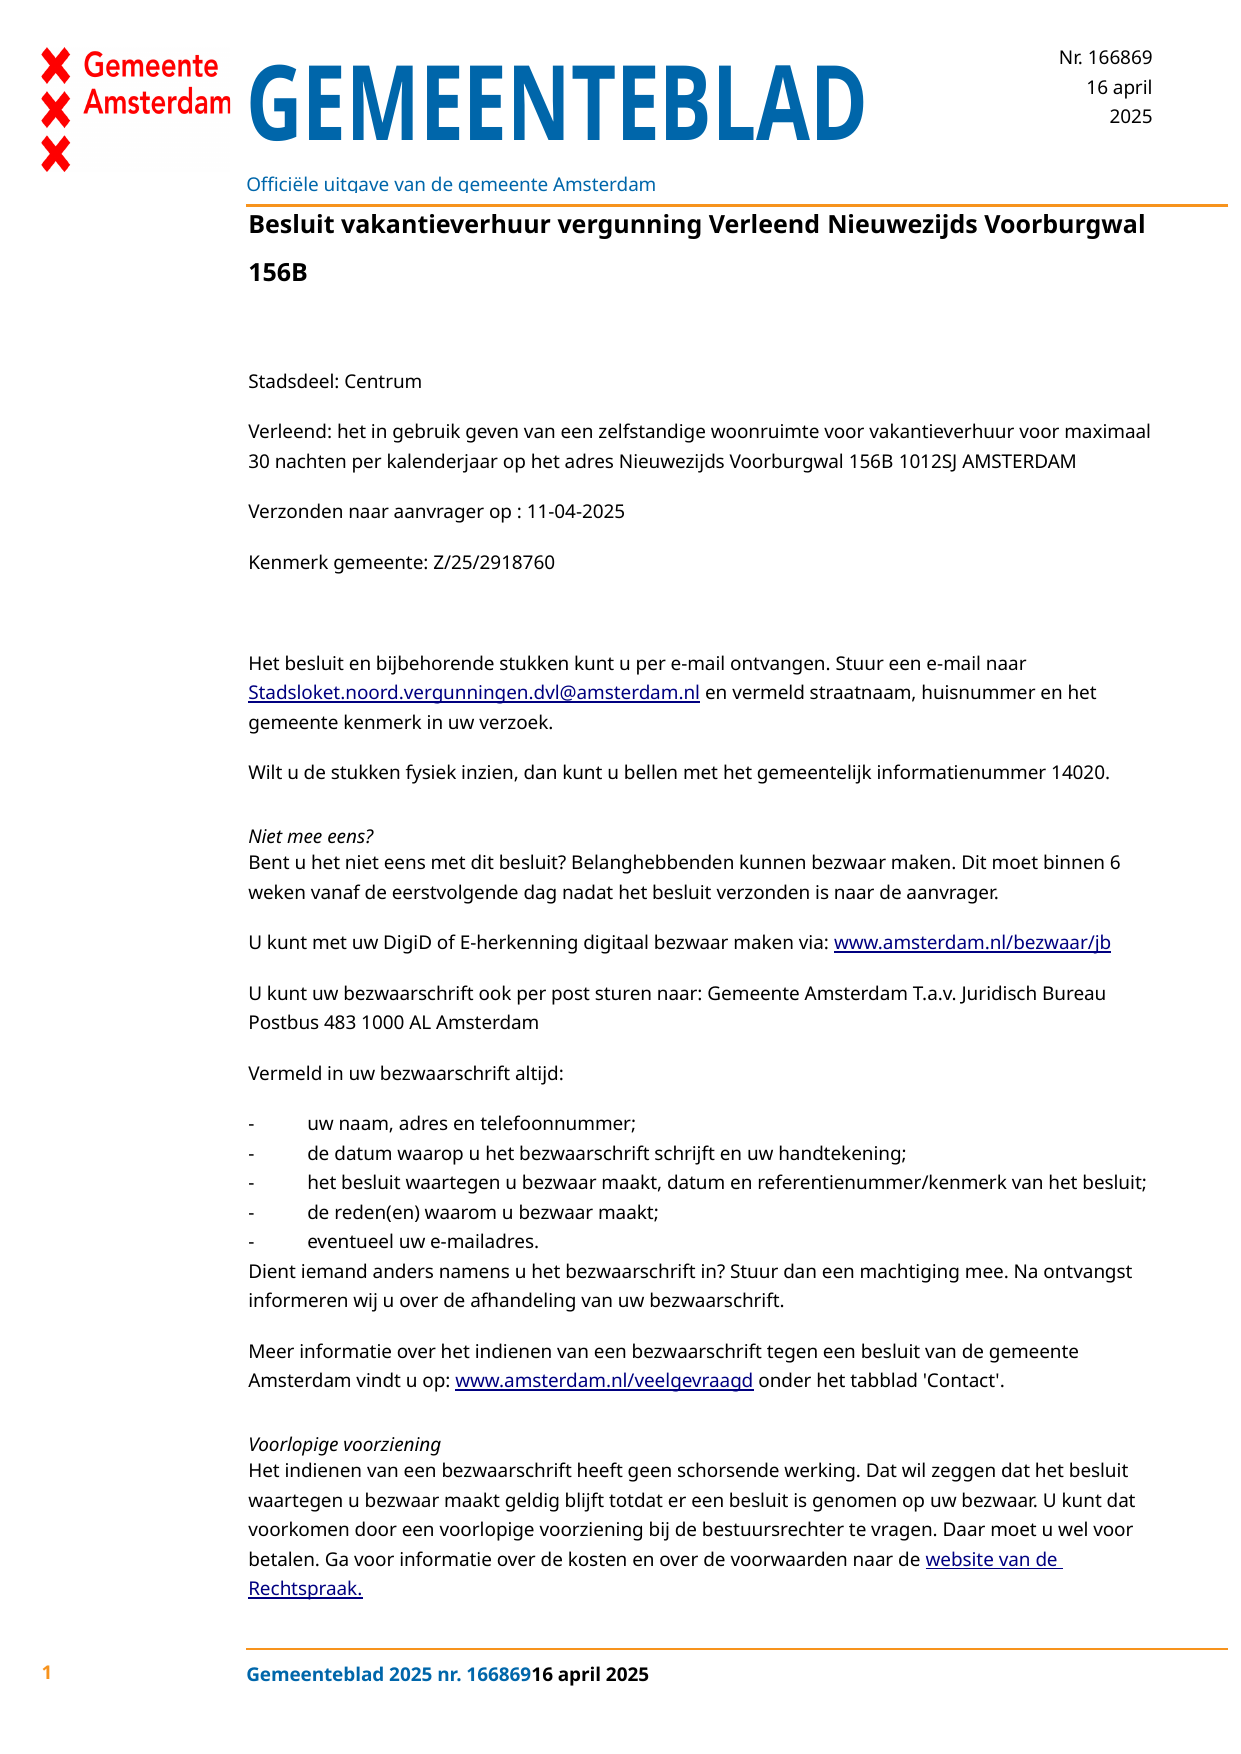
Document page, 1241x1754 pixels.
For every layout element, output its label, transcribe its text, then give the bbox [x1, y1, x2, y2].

text Verleend: het in gebruik geven van een zelfstandige woonruimte voor vakantieverhuur voor maximaal 30 nachten per kalenderjaar op het adres Nieuwezijds Voorburgwal 156B 1012SJ AMSTERDAM [248, 419, 1152, 474]
text Voorlopige voorziening [248, 1432, 1152, 1457]
text Dient iemand anders namens u het bezwaarschrift in? Stuur dan een machtiging mee. Na ontvangst informeren wij u over de afhandeling van uw bezwaarschrift. [248, 1258, 1152, 1313]
text U kunt uw bezwaarschrift ook per post sturen naar: Gemeente Amsterdam T.a.v. Juridisch Bureau Postbus 483 1000 AL Amsterdam [248, 980, 1152, 1035]
text Wilt u de stukken fysiek inzien, dan kunt u bellen met het gemeentelijk informatienummer 14020. [248, 759, 1152, 785]
text Verzonden naar aanvrager op : 11-04-2025 [248, 499, 1152, 524]
text Meer informatie over het indienen van een bezwaarschrift tegen een besluit van de gemeente Amsterdam vindt u op: www.amsterdam.nl/veelgevraagd onder het tabblad 'Contact'. [248, 1338, 1152, 1393]
text Kenmerk gemeente: Z/25/2918760 [248, 549, 1152, 575]
text Vermeld in uw bezwaarschrift altijd: [248, 1060, 1152, 1085]
list de reden(en) waarom u bezwaar maakt; [248, 1199, 1152, 1224]
picture [41, 47, 231, 172]
list het besluit waartegen u bezwaar maakt, datum en referentienummer/kenmerk van het besluit; [248, 1169, 1152, 1195]
list uw naam, adres en telefoonnummer; [248, 1110, 1152, 1136]
text Stadsdeel: Centrum [248, 368, 1152, 394]
list de datum waarop u het bezwaarschrift schrijft en uw handtekening; [248, 1140, 1152, 1165]
text Niet mee eens? [248, 823, 1152, 849]
text Het indienen van een bezwaarschrift heeft geen schorsende werking. Dat wil zeggen dat het besluit waartegen u bezwaar maakt geldig blijft totdat er een besluit is genomen op uw bezwaar. U kunt dat voorkomen door een voorlopige voorziening bij de bestuursrechter te vragen. Daar moet u wel voor betalen. Ga voor informatie over de kosten en over de voorwaarden naar de website van de Rechtspraak. [248, 1457, 1152, 1601]
text Besluit vakantieverhuur vergunning Verleend Nieuwezijds Voorburgwal 156B [248, 207, 1152, 288]
text U kunt met uw DigiD of E-herkenning digitaal bezwaar maken via: www.amsterdam.nl/bezwaar/jb [248, 929, 1152, 955]
text Bent u het niet eens met dit besluit? Belanghebbenden kunnen bezwaar maken. Dit moet binnen 6 weken vanaf de eerstvolgende dag nadat het besluit verzonden is naar de aanvrager. [248, 849, 1152, 904]
text Het besluit en bijbehorende stukken kunt u per e-mail ontvangen. Stuur een e-mail naar Stadsloket.noord.vergunningen.dvl@amsterdam.nl en vermeld straatnaam, huisnummer en het gemeente kenmerk in uw verzoek. [248, 650, 1152, 735]
list eventueel uw e-mailadres. [248, 1228, 1152, 1254]
